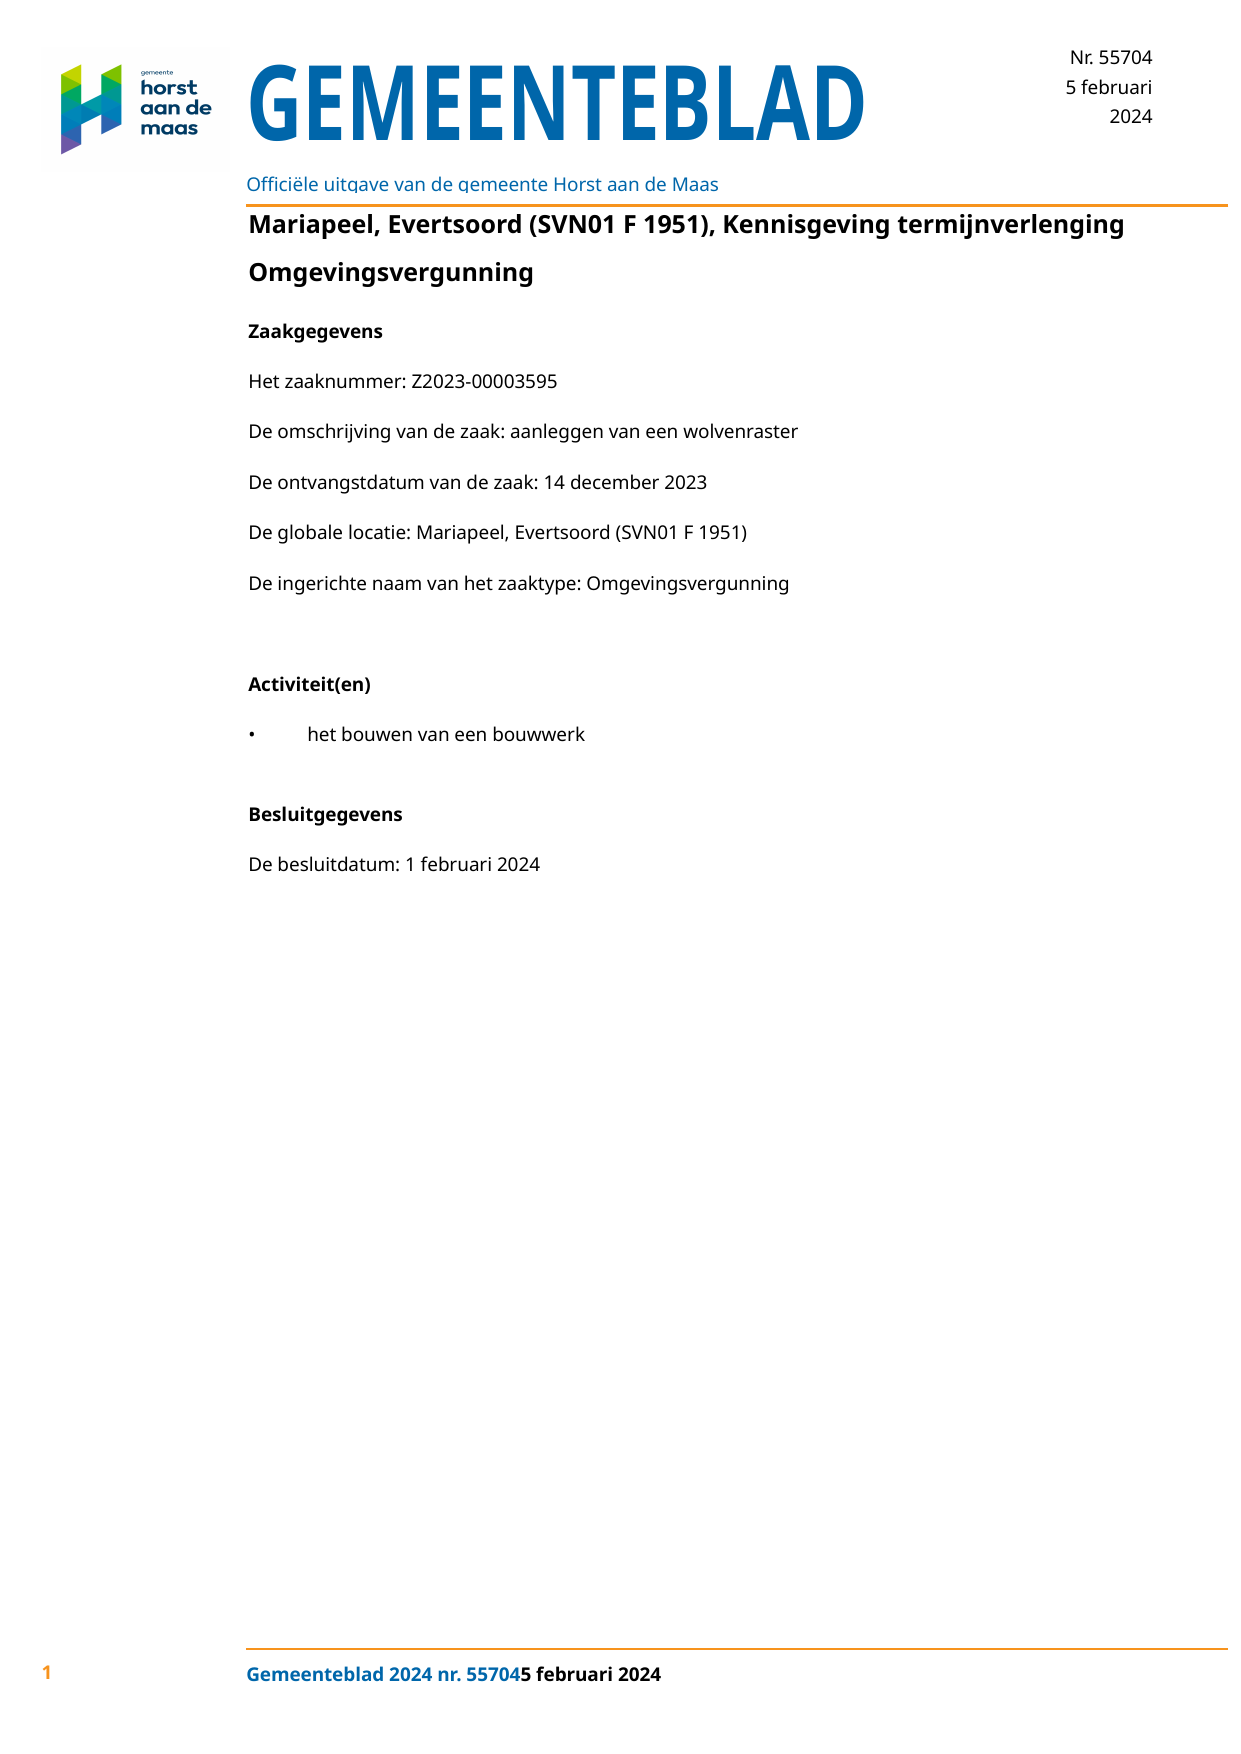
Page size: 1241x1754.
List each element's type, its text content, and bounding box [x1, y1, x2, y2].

text De globale locatie: Mariapeel, Evertsoord (SVN01 F 1951) [248, 519, 1152, 545]
text De besluitdatum: 1 februari 2024 [248, 852, 1152, 877]
text De ontvangstdatum van de zaak: 14 december 2023 [248, 469, 1152, 495]
text Activiteit(en) [248, 671, 1152, 697]
list het bouwen van een bouwwerk [248, 721, 1152, 747]
text Zaakgegevens [248, 318, 1152, 344]
picture [41, 47, 231, 172]
text De ingerichte naam van het zaaktype: Omgevingsvergunning [248, 570, 1152, 596]
text Besluitgegevens [248, 801, 1152, 827]
text Mariapeel, Evertsoord (SVN01 F 1951), Kennisgeving termijnverlenging Omgevingsvergunning [248, 207, 1152, 288]
text De omschrijving van de zaak: aanleggen van een wolvenraster [248, 419, 1152, 444]
text Het zaaknummer: Z2023-00003595 [248, 368, 1152, 394]
